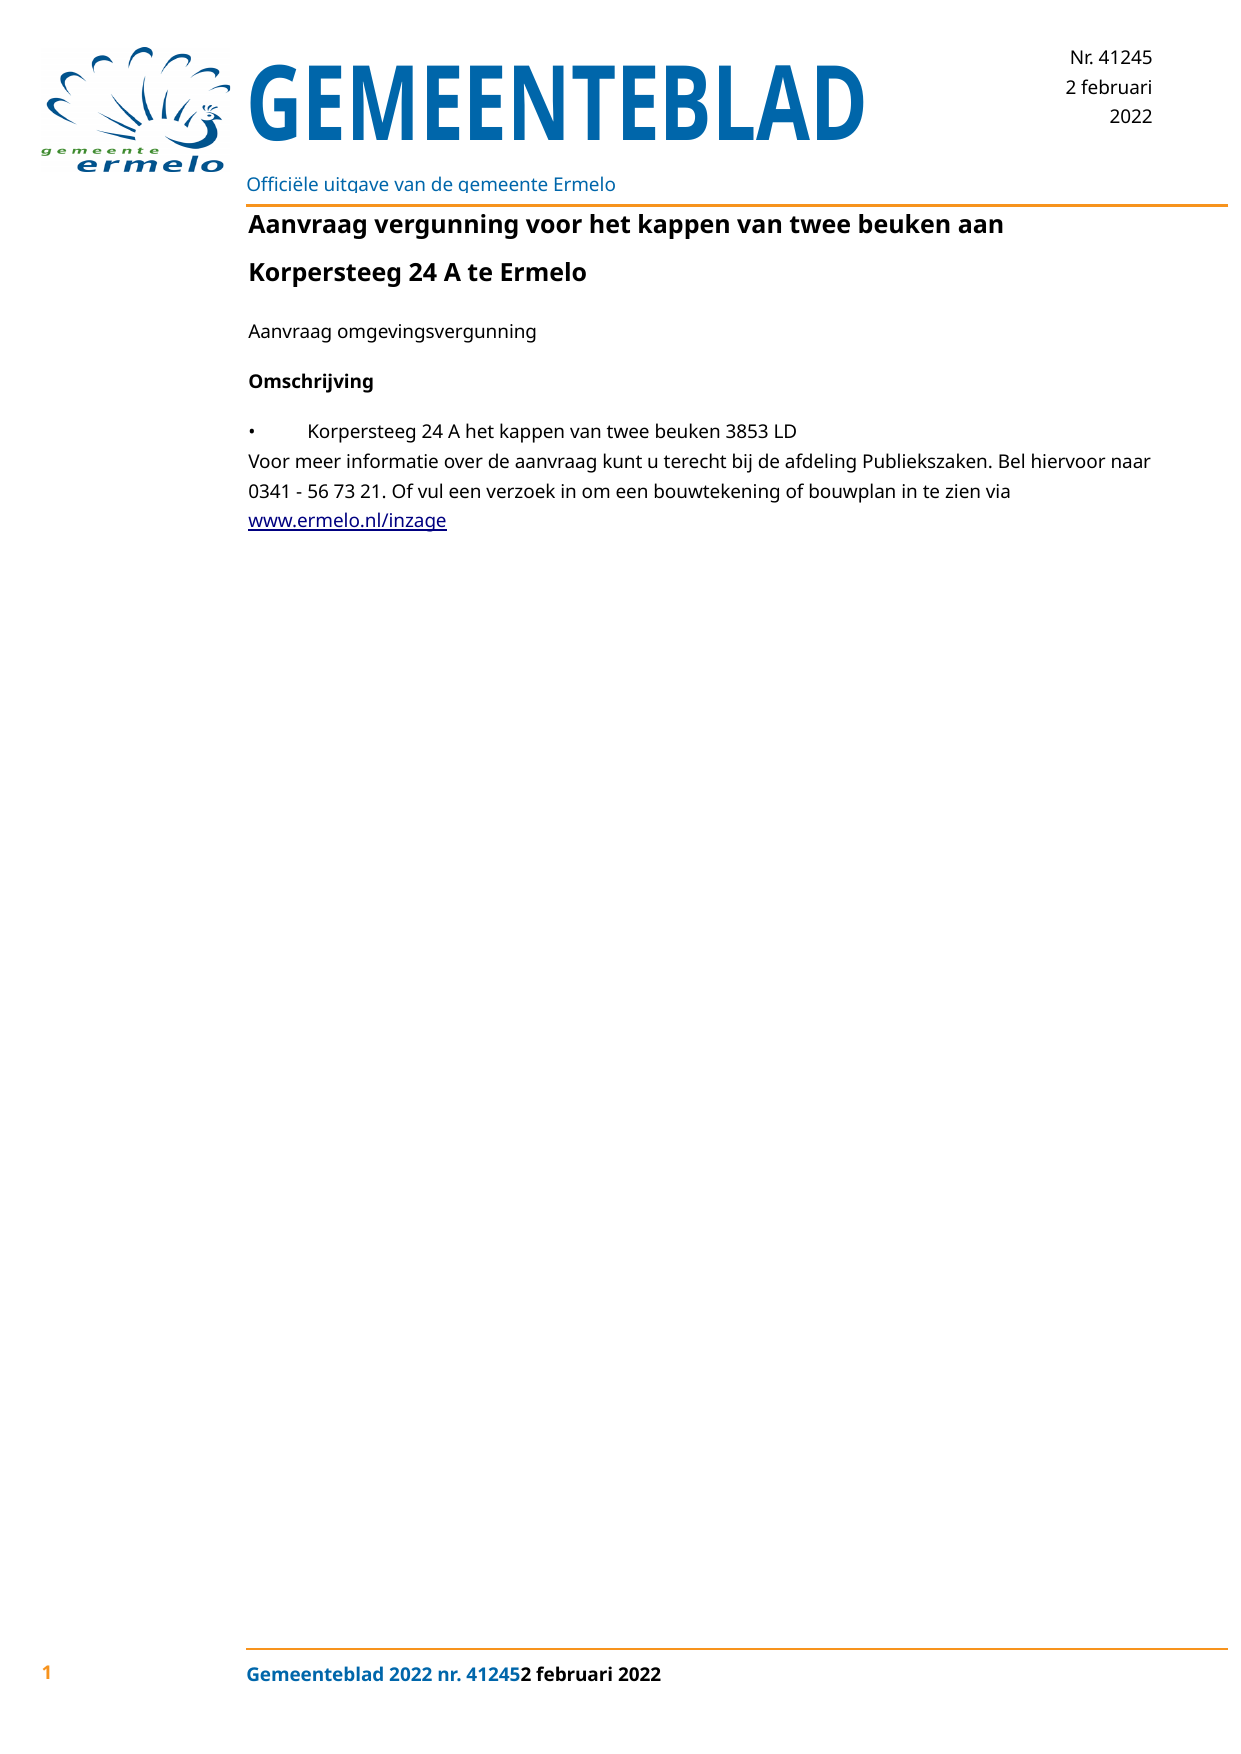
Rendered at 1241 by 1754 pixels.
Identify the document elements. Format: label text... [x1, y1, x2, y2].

text Aanvraag omgevingsvergunning [248, 318, 1152, 344]
picture [41, 47, 231, 172]
list Korpersteeg 24 A het kappen van twee beuken 3853 LD [248, 419, 1152, 444]
text Omschrijving [248, 368, 1152, 394]
text Aanvraag vergunning voor het kappen van twee beuken aan Korpersteeg 24 A te Ermelo [248, 207, 1152, 288]
text Voor meer informatie over de aanvraag kunt u terecht bij de afdeling Publiekszaken. Bel hiervoor naar 0341 - 56 73 21. Of vul een verzoek in om een bouwtekening of bouwplan in te zien via www.ermelo.nl/inzage [248, 448, 1152, 533]
